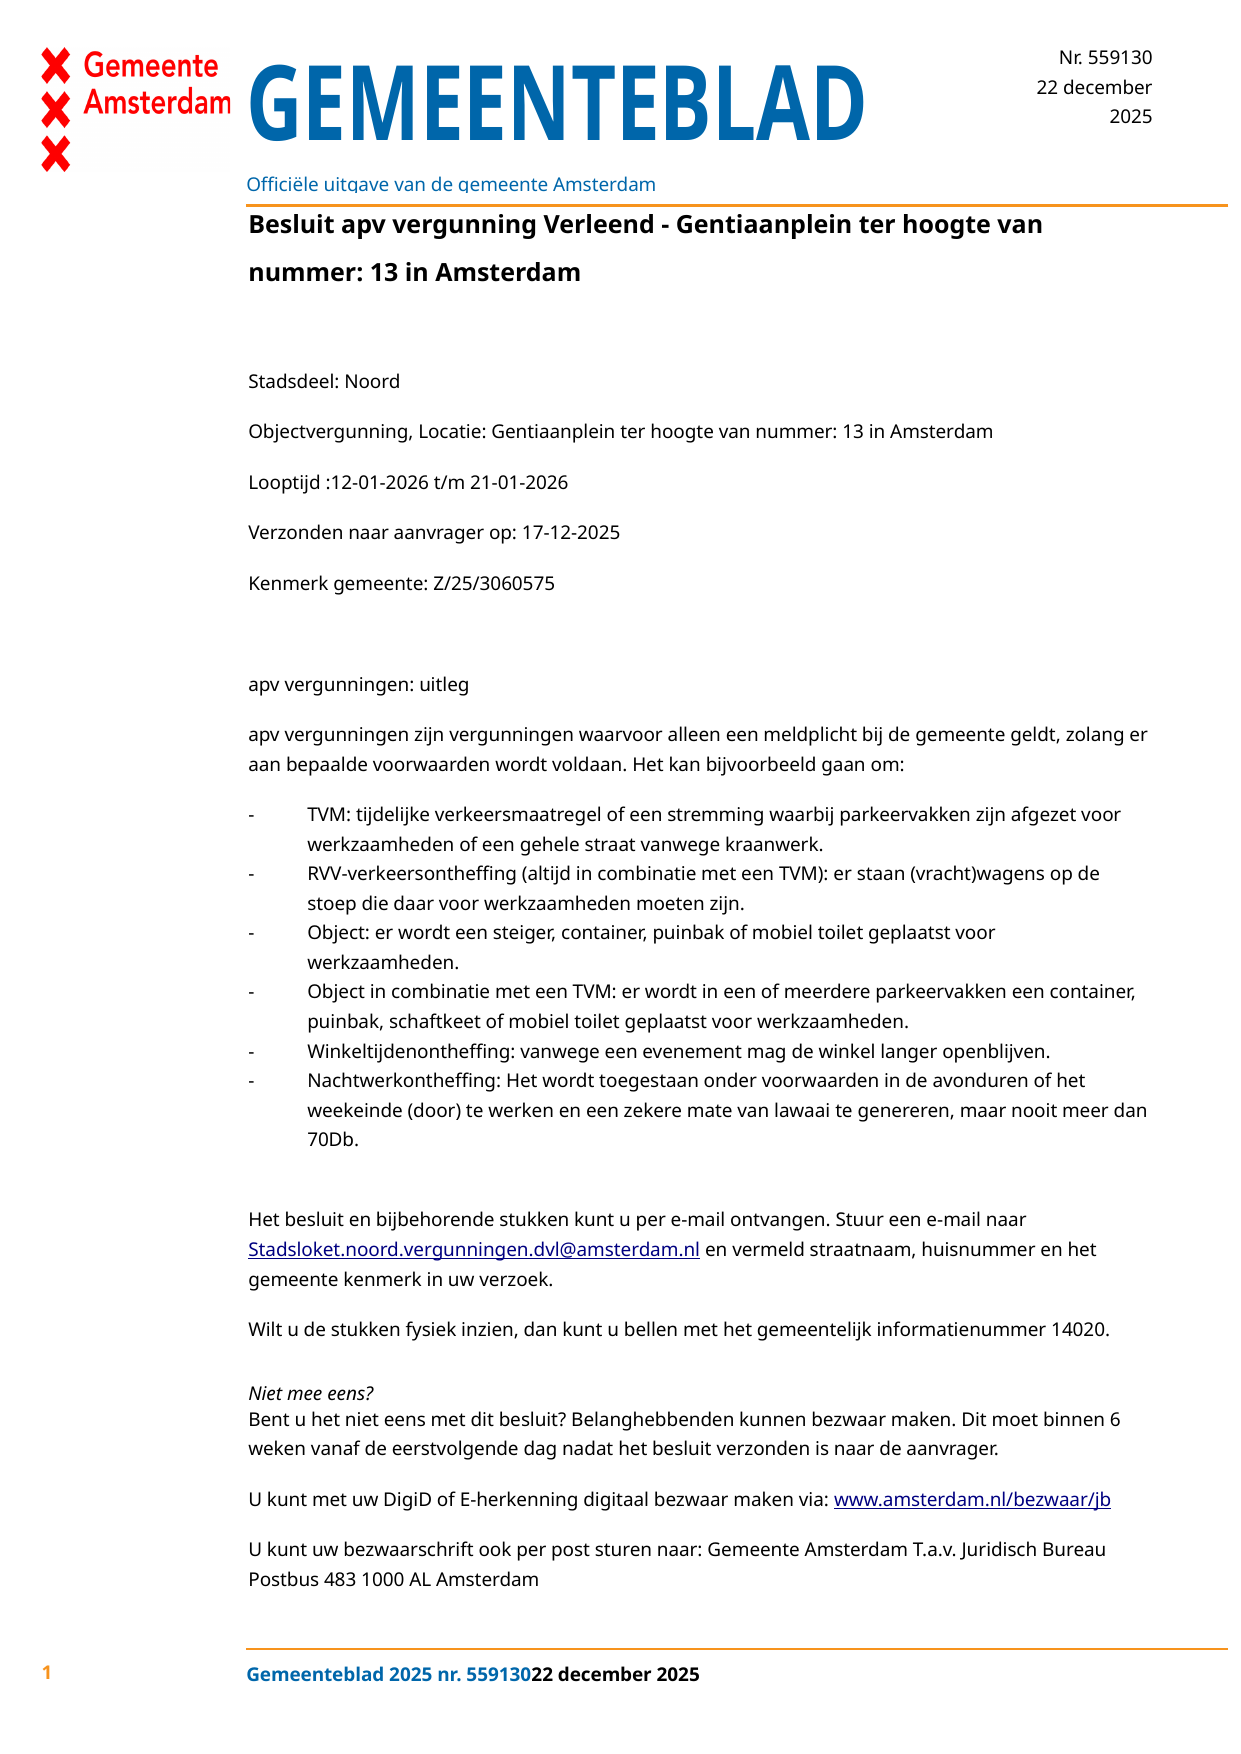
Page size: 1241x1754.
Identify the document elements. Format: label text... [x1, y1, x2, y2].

list TVM: tijdelijke verkeersmaatregel of een stremming waarbij parkeervakken zijn afgezet voor werkzaamheden of een gehele straat vanwege kraanwerk. [248, 801, 1152, 857]
list Object: er wordt een steiger, container, puinbak of mobiel toilet geplaatst voor werkzaamheden. [248, 919, 1152, 975]
text U kunt met uw DigiD of E-herkenning digitaal bezwaar maken via: www.amsterdam.nl/bezwaar/jb [248, 1486, 1152, 1512]
text Wilt u de stukken fysiek inzien, dan kunt u bellen met het gemeentelijk informatienummer 14020. [248, 1316, 1152, 1342]
text Verzonden naar aanvrager op: 17-12-2025 [248, 519, 1152, 545]
text Stadsdeel: Noord [248, 368, 1152, 394]
text apv vergunningen zijn vergunningen waarvoor alleen een meldplicht bij de gemeente geldt, zolang er aan bepaalde voorwaarden wordt voldaan. Het kan bijvoorbeeld gaan om: [248, 721, 1152, 777]
text Het besluit en bijbehorende stukken kunt u per e-mail ontvangen. Stuur een e-mail naar Stadsloket.noord.vergunningen.dvl@amsterdam.nl en vermeld straatnaam, huisnummer en het gemeente kenmerk in uw verzoek. [248, 1207, 1152, 1292]
text Objectvergunning, Locatie: Gentiaanplein ter hoogte van nummer: 13 in Amsterdam [248, 419, 1152, 444]
text Kenmerk gemeente: Z/25/3060575 [248, 570, 1152, 596]
list Winkeltijdenontheffing: vanwege een evenement mag de winkel langer openblijven. [248, 1038, 1152, 1064]
text apv vergunningen: uitleg [248, 671, 1152, 697]
list RVV-verkeersontheffing (altijd in combinatie met een TVM): er staan (vracht)wagens op de stoep die daar voor werkzaamheden moeten zijn. [248, 860, 1152, 916]
text Besluit apv vergunning Verleend - Gentiaanplein ter hoogte van nummer: 13 in Amsterdam [248, 207, 1152, 288]
list Object in combinatie met een TVM: er wordt in een of meerdere parkeervakken een container, puinbak, schaftkeet of mobiel toilet geplaatst voor werkzaamheden. [248, 979, 1152, 1034]
text Looptijd :12-01-2026 t/m 21-01-2026 [248, 469, 1152, 495]
text U kunt uw bezwaarschrift ook per post sturen naar: Gemeente Amsterdam T.a.v. Juridisch Bureau Postbus 483 1000 AL Amsterdam [248, 1536, 1152, 1592]
text Bent u het niet eens met dit besluit? Belanghebbenden kunnen bezwaar maken. Dit moet binnen 6 weken vanaf de eerstvolgende dag nadat het besluit verzonden is naar de aanvrager. [248, 1406, 1152, 1461]
list Nachtwerkontheffing: Het wordt toegestaan onder voorwaarden in de avonduren of het weekeinde (door) te werken en een zekere mate van lawaai te genereren, maar nooit meer dan 70Db. [248, 1067, 1152, 1152]
text Niet mee eens? [248, 1380, 1152, 1406]
picture [41, 47, 231, 172]
